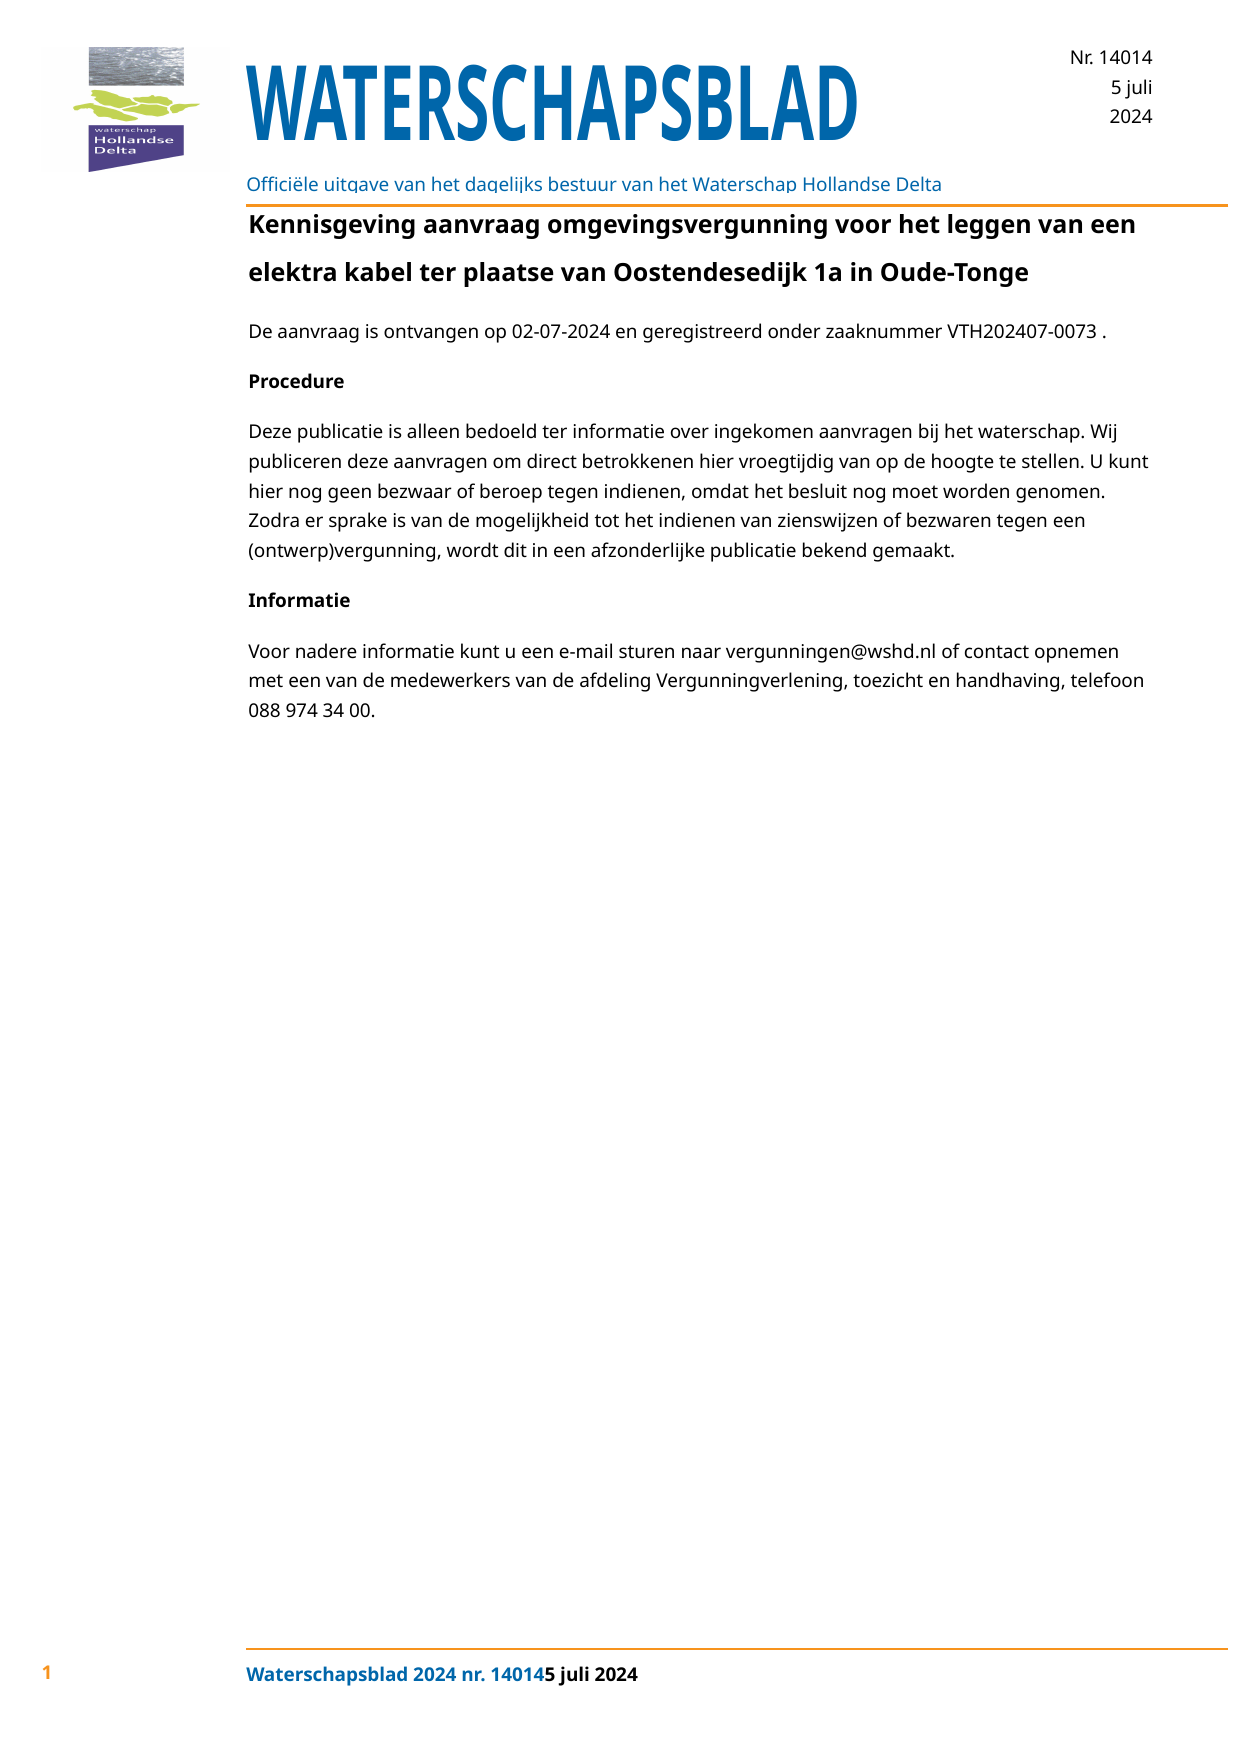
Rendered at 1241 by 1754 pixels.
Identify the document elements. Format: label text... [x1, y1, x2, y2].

text Voor nadere informatie kunt u een e-mail sturen naar vergunningen@wshd.nl of contact opnemen met een van de medewerkers van de afdeling Vergunningverlening, toezicht en handhaving, telefoon 088 974 34 00. [248, 638, 1152, 723]
text De aanvraag is ontvangen op 02-07-2024 en geregistreerd onder zaaknummer VTH202407-0073 . [248, 318, 1152, 344]
picture [41, 47, 231, 172]
text Kennisgeving aanvraag omgevingsvergunning voor het leggen van een elektra kabel ter plaatse van Oostendesedijk 1a in Oude-Tonge [248, 207, 1152, 288]
text Procedure [248, 368, 1152, 394]
text Informatie [248, 587, 1152, 613]
text Deze publicatie is alleen bedoeld ter informatie over ingekomen aanvragen bij het waterschap. Wij publiceren deze aanvragen om direct betrokkenen hier vroegtijdig van op de hoogte te stellen. U kunt hier nog geen bezwaar of beroep tegen indienen, omdat het besluit nog moet worden genomen. Zodra er sprake is van de mogelijkheid tot het indienen van zienswijzen of bezwaren tegen een (ontwerp)vergunning, wordt dit in een afzonderlijke publicatie bekend gemaakt. [248, 419, 1152, 563]
